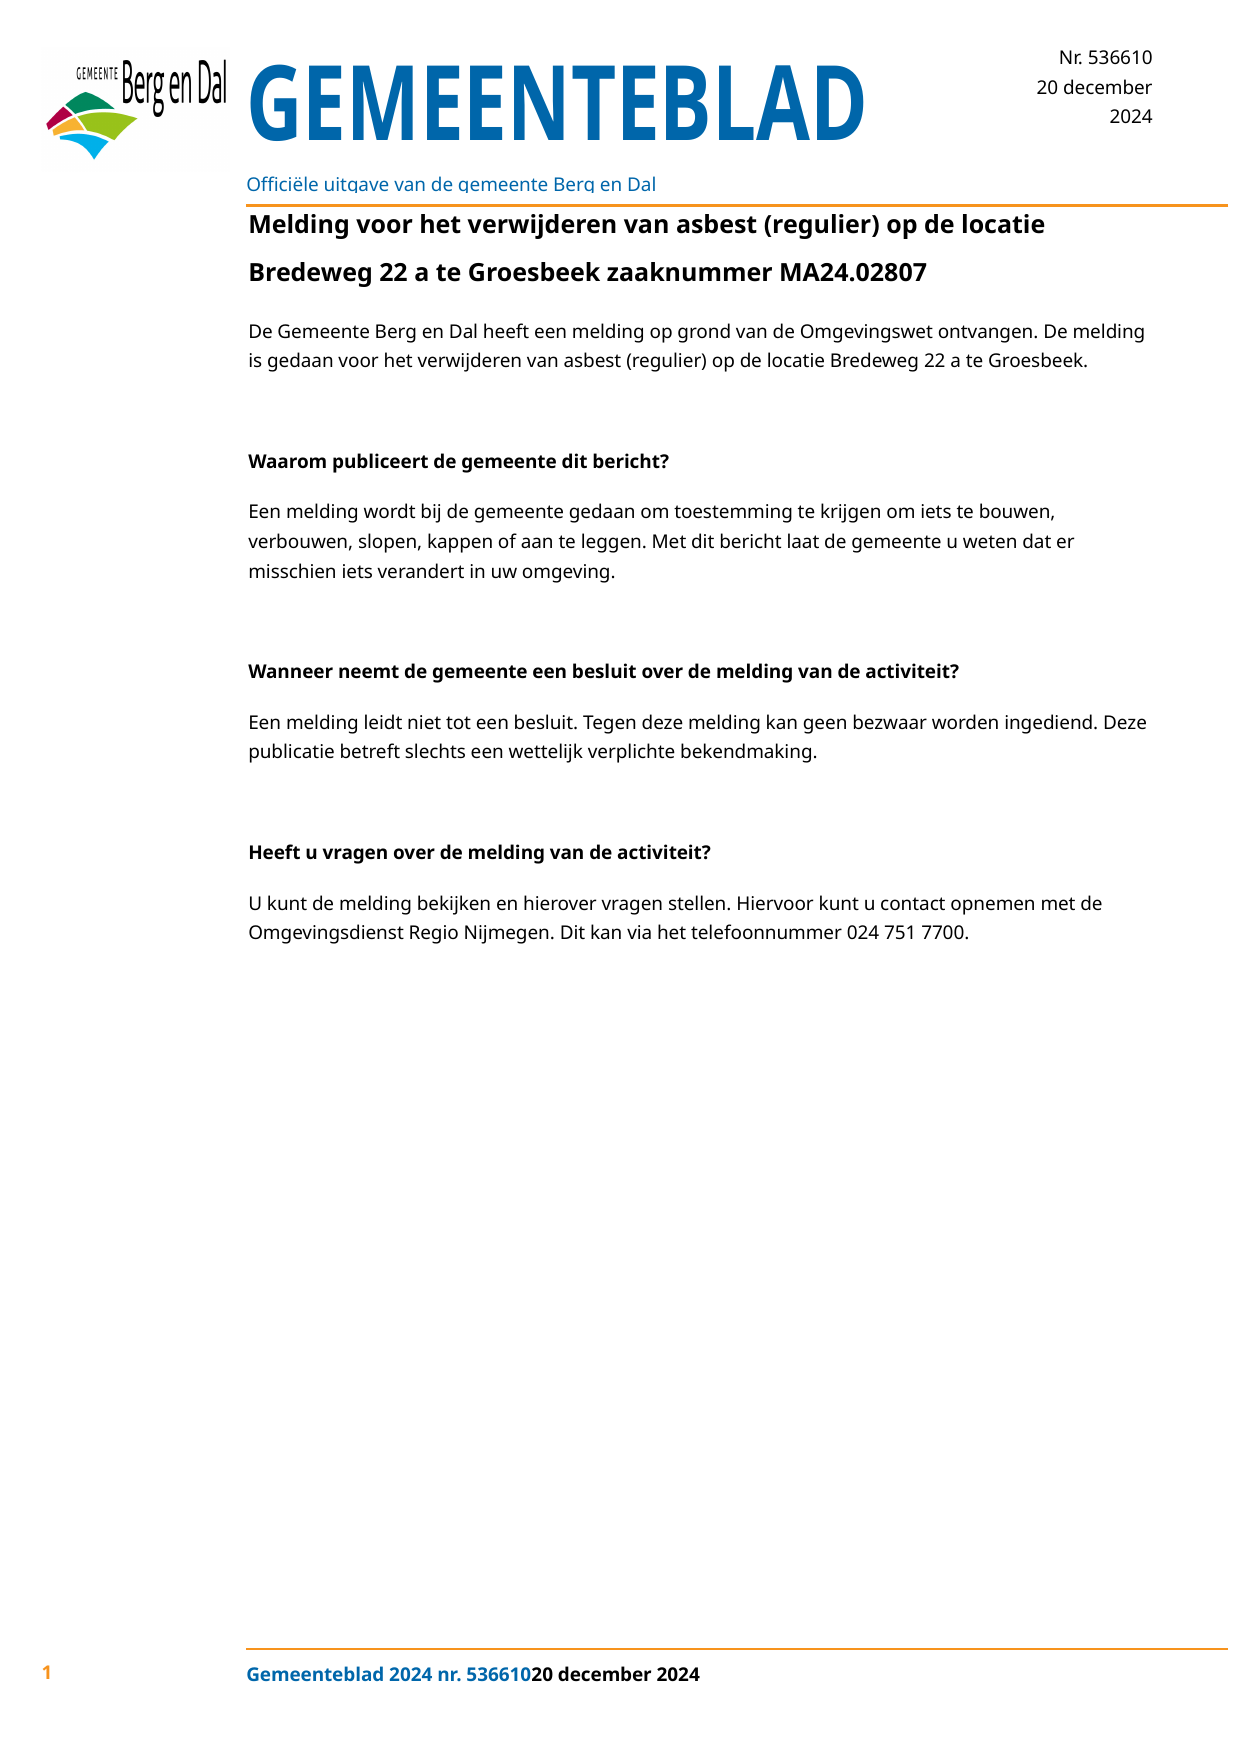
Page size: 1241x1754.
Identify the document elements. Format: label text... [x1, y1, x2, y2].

text Heeft u vragen over de melding van de activiteit? [248, 839, 1152, 865]
text Wanneer neemt de gemeente een besluit over de melding van de activiteit? [248, 659, 1152, 684]
text Waarom publiceert de gemeente dit bericht? [248, 448, 1152, 474]
text Een melding wordt bij de gemeente gedaan om toestemming te krijgen om iets te bouwen, verbouwen, slopen, kappen of aan te leggen. Met dit bericht laat de gemeente u weten dat er misschien iets verandert in uw omgeving. [248, 499, 1152, 584]
text De Gemeente Berg en Dal heeft een melding op grond van de Omgevingswet ontvangen. De melding is gedaan voor het verwijderen van asbest (regulier) op de locatie Bredeweg 22 a te Groesbeek. [248, 318, 1152, 373]
text Een melding leidt niet tot een besluit. Tegen deze melding kan geen bezwaar worden ingediend. Deze publicatie betreft slechts een wettelijk verplichte bekendmaking. [248, 709, 1152, 764]
text Melding voor het verwijderen van asbest (regulier) op de locatie Bredeweg 22 a te Groesbeek zaaknummer MA24.02807 [248, 207, 1152, 288]
picture [41, 47, 231, 172]
text U kunt de melding bekijken en hierover vragen stellen. Hiervoor kunt u contact opnemen met de Omgevingsdienst Regio Nijmegen. Dit kan via het telefoonnummer 024 751 7700. [248, 890, 1152, 945]
